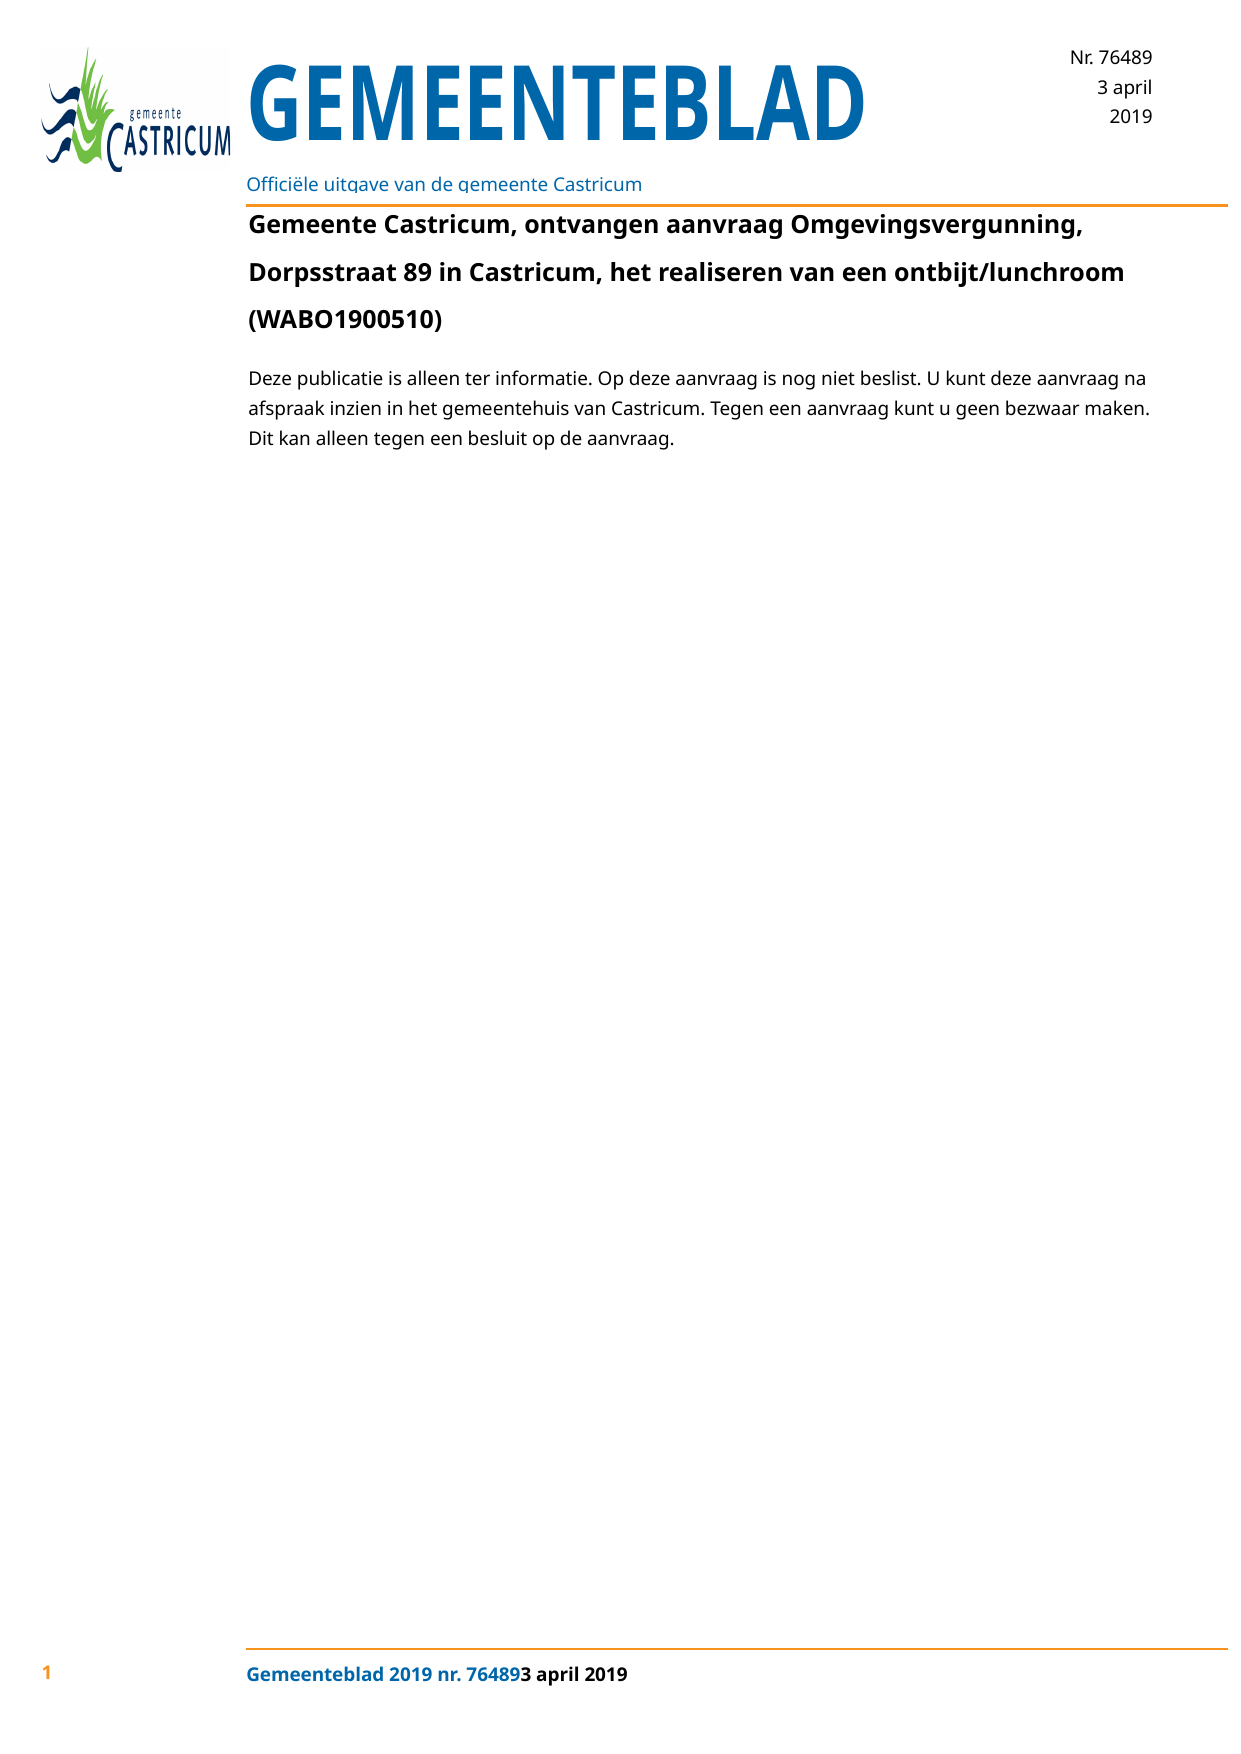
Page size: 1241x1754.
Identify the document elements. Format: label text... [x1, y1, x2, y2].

text Gemeente Castricum, ontvangen aanvraag Omgevingsvergunning, Dorpsstraat 89 in Castricum, het realiseren van een ontbijt/lunchroom (WABO1900510) [248, 207, 1152, 336]
text Deze publicatie is alleen ter informatie. Op deze aanvraag is nog niet beslist. U kunt deze aanvraag na afspraak inzien in het gemeentehuis van Castricum. Tegen een aanvraag kunt u geen bezwaar maken. Dit kan alleen tegen een besluit op de aanvraag. [248, 366, 1152, 450]
picture [41, 47, 231, 172]
